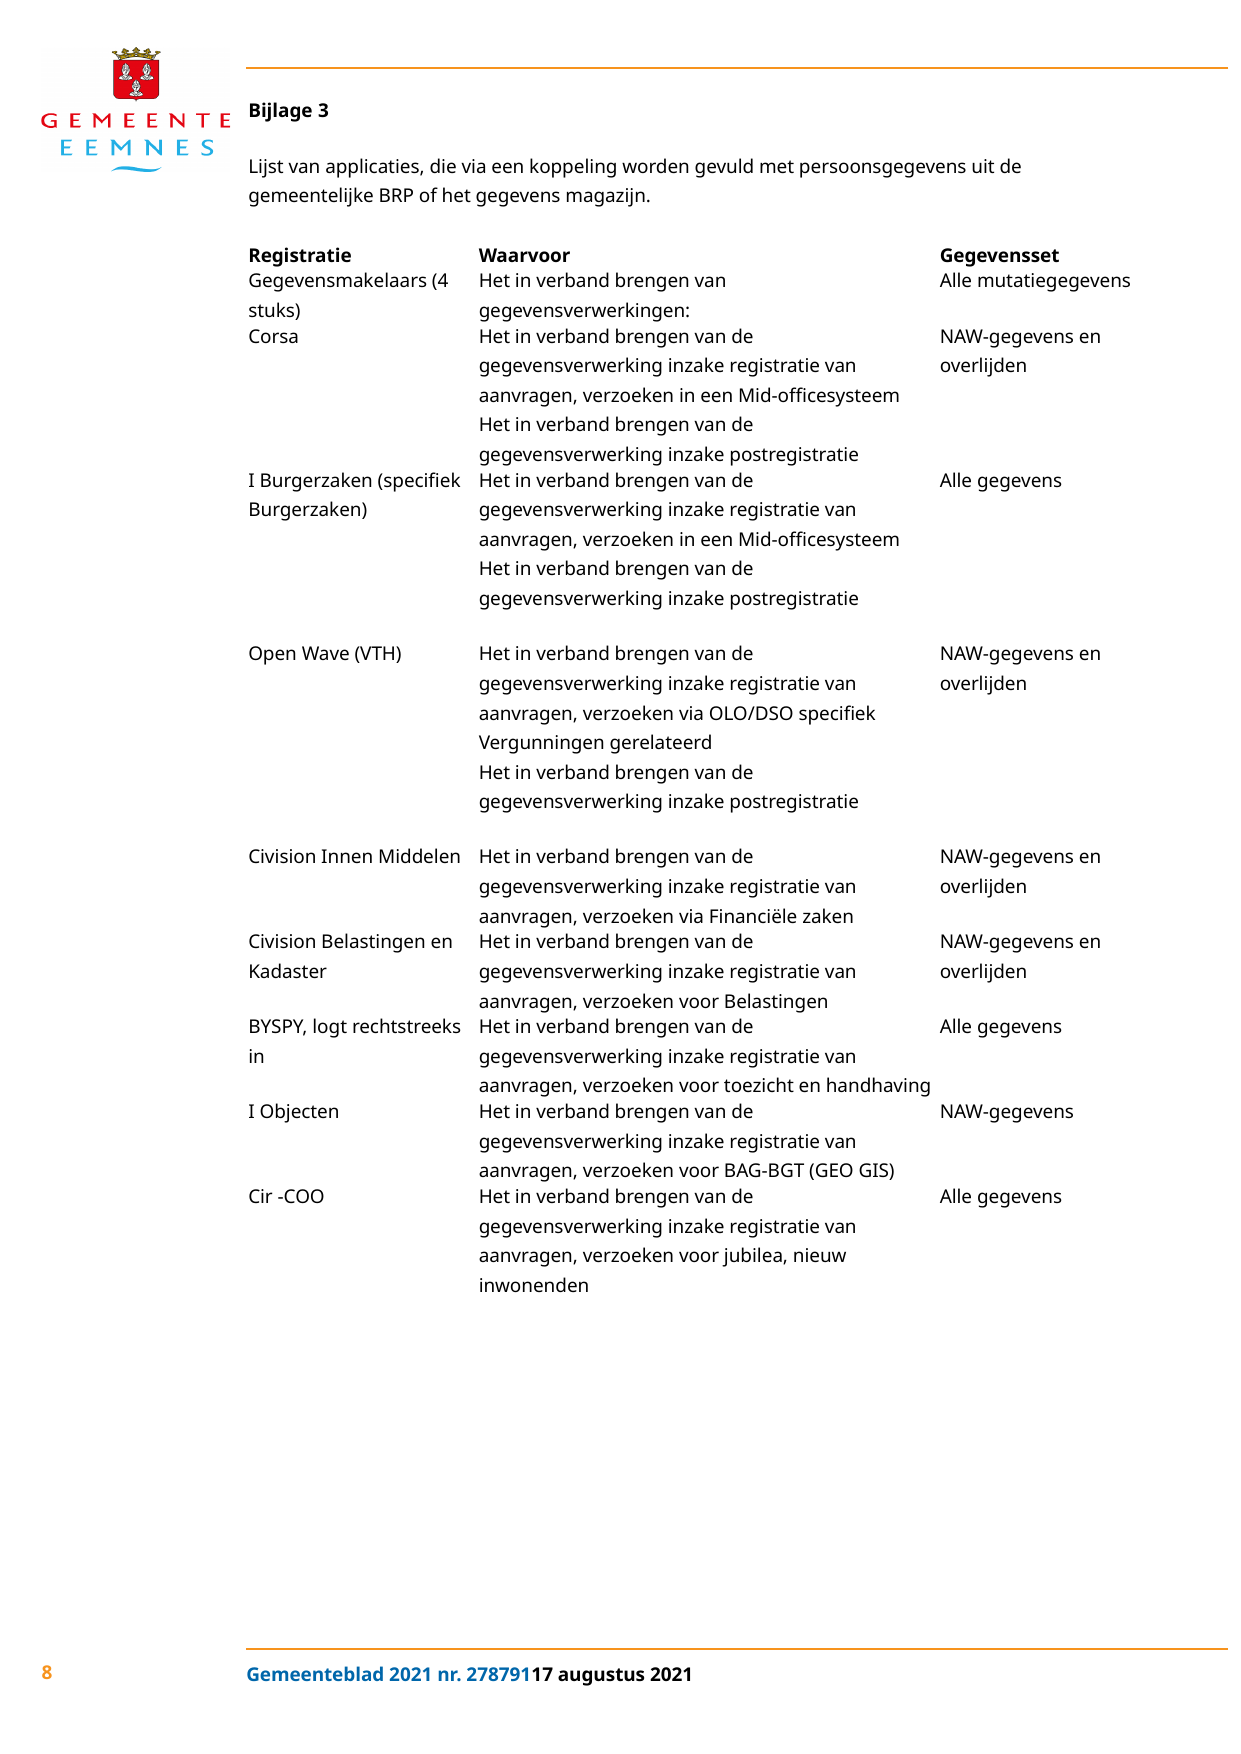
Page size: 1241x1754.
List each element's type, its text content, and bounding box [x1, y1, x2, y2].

table_cell Het in verband brengen van de gegevensverwerking inzake registratie van aanvragen, verzoeken in een Mid-officesysteem Het in verband brengen van de gegevensverwerking inzake postregistratie [479, 467, 939, 641]
table_cell Het in verband brengen van de gegevensverwerking inzake registratie van aanvragen, verzoeken via Financiële zaken [479, 844, 939, 929]
table_cell Het in verband brengen van de gegevensverwerking inzake registratie van aanvragen, verzoeken voor Belastingen [479, 929, 939, 1013]
table_cell I Burgerzaken (specifiek Burgerzaken) [248, 467, 478, 641]
table_cell NAW-gegevens en overlijden [940, 929, 1152, 1013]
table_header Waarvoor [479, 242, 939, 267]
table_cell Open Wave (VTH) [248, 641, 478, 844]
table_cell Alle mutatiegegevens [940, 268, 1152, 323]
table_cell NAW-gegevens en overlijden [940, 323, 1152, 467]
table_cell Civision Belastingen en Kadaster [248, 929, 478, 1013]
picture [41, 47, 231, 172]
table_cell Alle gegevens [940, 1014, 1152, 1098]
table_cell BYSPY, logt rechtstreeks in [248, 1014, 478, 1098]
table_cell Civision Innen Middelen [248, 844, 478, 929]
table_header Registratie [248, 242, 478, 267]
text Bijlage 3 [248, 95, 1152, 123]
table_cell Het in verband brengen van de gegevensverwerking inzake registratie van aanvragen, verzoeken in een Mid-officesysteem Het in verband brengen van de gegevensverwerking inzake postregistratie [479, 323, 939, 467]
table_cell I Objecten [248, 1099, 478, 1183]
table_cell Het in verband brengen van gegevensverwerkingen: [479, 268, 939, 323]
text Lijst van applicaties, die via een koppeling worden gevuld met persoonsgegevens uit de gemeentelijke BRP of het gegevens magazijn. [248, 153, 1152, 208]
table_cell Het in verband brengen van de gegevensverwerking inzake registratie van aanvragen, verzoeken voor BAG-BGT (GEO GIS) [479, 1099, 939, 1183]
table_cell Alle gegevens [940, 467, 1152, 641]
table_cell Het in verband brengen van de gegevensverwerking inzake registratie van aanvragen, verzoeken voor toezicht en handhaving [479, 1014, 939, 1098]
table_cell Het in verband brengen van de gegevensverwerking inzake registratie van aanvragen, verzoeken voor jubilea, nieuw inwonenden [479, 1183, 939, 1298]
table_cell Het in verband brengen van de gegevensverwerking inzake registratie van aanvragen, verzoeken via OLO/DSO specifiek Vergunningen gerelateerd Het in verband brengen van de gegevensverwerking inzake postregistratie [479, 641, 939, 844]
table_cell Alle gegevens [940, 1183, 1152, 1298]
table_header Gegevensset [940, 242, 1152, 267]
table_cell Corsa [248, 323, 478, 467]
table_cell NAW-gegevens en overlijden [940, 844, 1152, 929]
table_cell NAW-gegevens en overlijden [940, 641, 1152, 844]
table_cell Cir -COO [248, 1183, 478, 1298]
table_cell Gegevensmakelaars (4 stuks) [248, 268, 478, 323]
table_cell NAW-gegevens [940, 1099, 1152, 1183]
